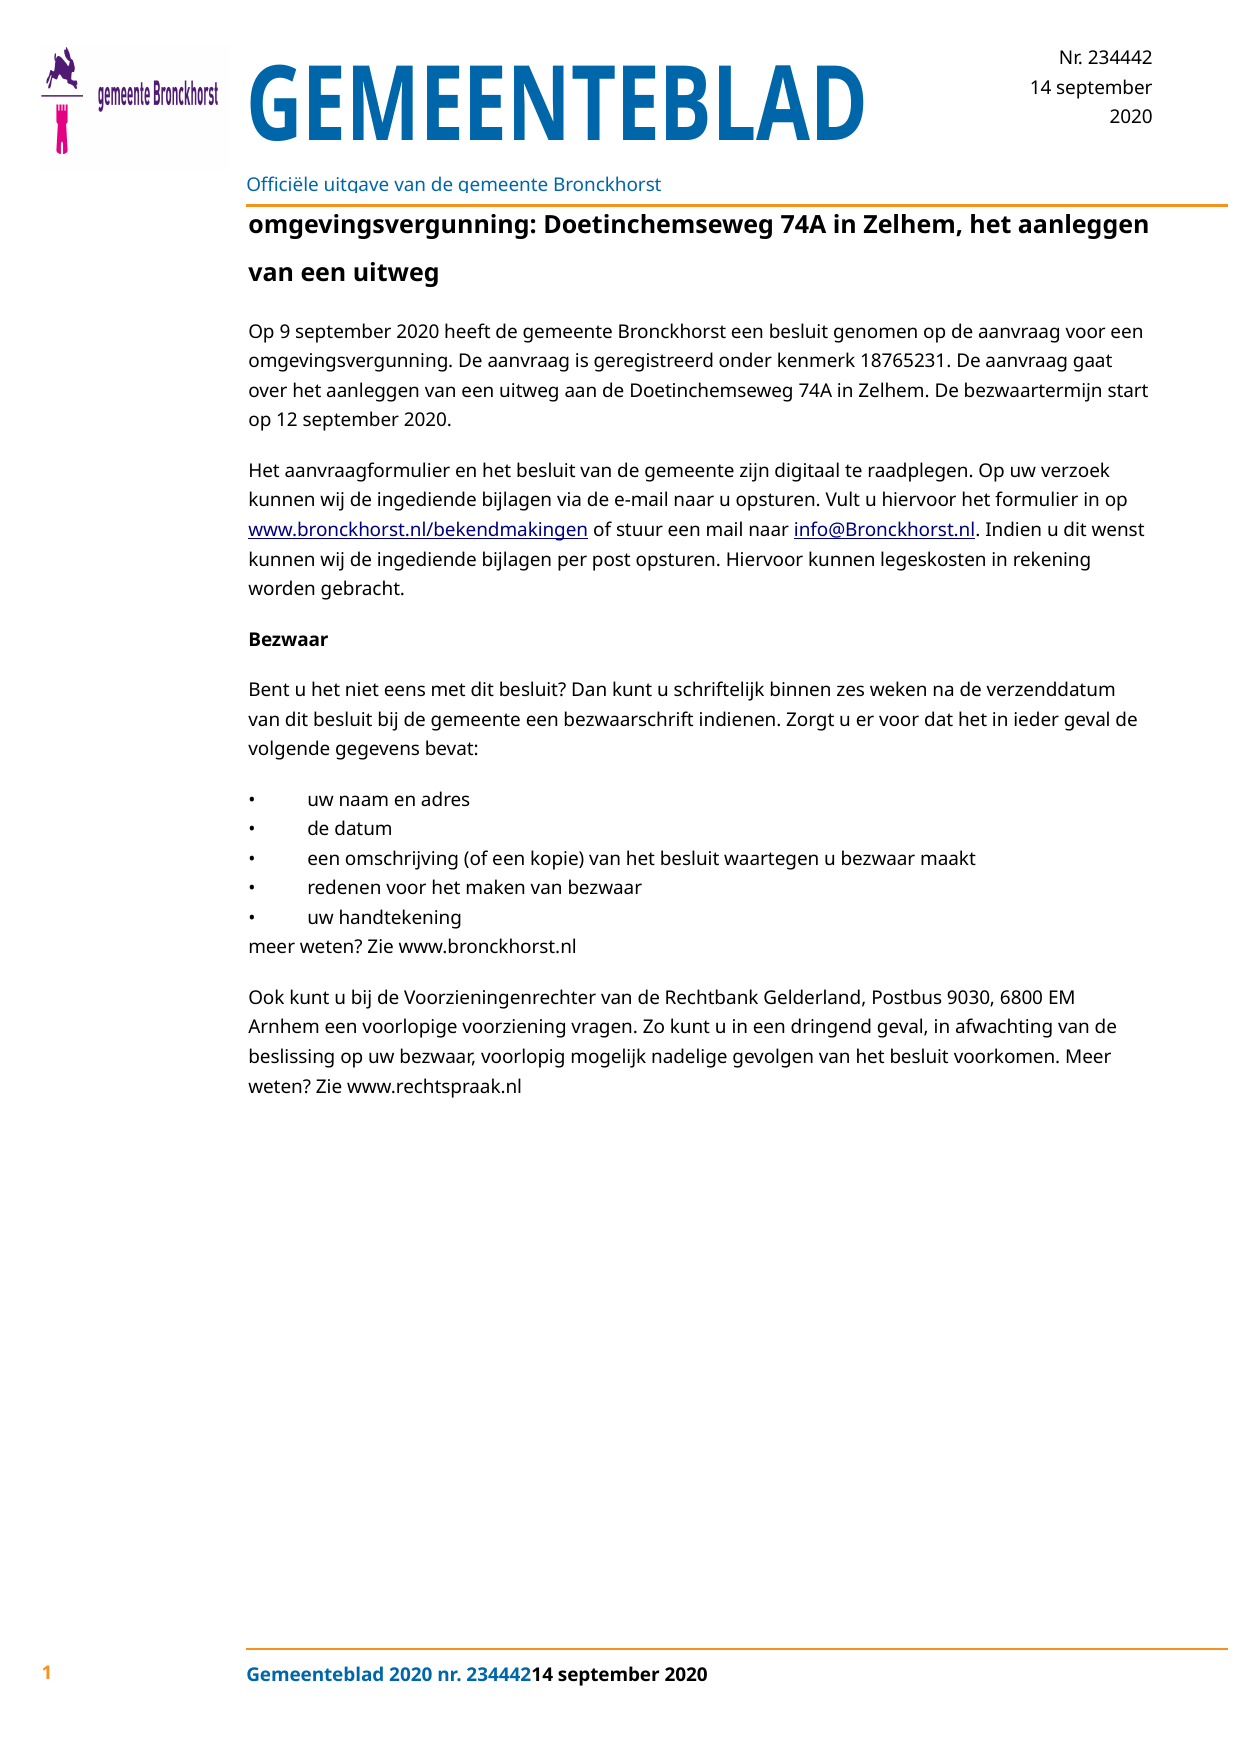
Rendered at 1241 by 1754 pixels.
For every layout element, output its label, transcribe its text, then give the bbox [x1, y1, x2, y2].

list uw naam en adres [248, 786, 1152, 812]
picture [41, 47, 231, 172]
text Ook kunt u bij de Voorzieningenrechter van de Rechtbank Gelderland, Postbus 9030, 6800 EM Arnhem een voorlopige voorziening vragen. Zo kunt u in een dringend geval, in afwachting van de beslissing op uw bezwaar, voorlopig mogelijk nadelige gevolgen van het besluit voorkomen. Meer weten? Zie www.rechtspraak.nl [248, 984, 1152, 1099]
list een omschrijving (of een kopie) van het besluit waartegen u bezwaar maakt [248, 845, 1152, 871]
text Bezwaar [248, 626, 1152, 652]
list uw handtekening [248, 904, 1152, 930]
text meer weten? Zie www.bronckhorst.nl [248, 934, 1152, 959]
text omgevingsvergunning: Doetinchemseweg 74A in Zelhem, het aanleggen van een uitweg [248, 207, 1152, 288]
list de datum [248, 815, 1152, 841]
text Op 9 september 2020 heeft de gemeente Bronckhorst een besluit genomen op de aanvraag voor een omgevingsvergunning. De aanvraag is geregistreerd onder kenmerk 18765231. De aanvraag gaat over het aanleggen van een uitweg aan de Doetinchemseweg 74A in Zelhem. De bezwaartermijn start op 12 september 2020. [248, 318, 1152, 432]
text Bent u het niet eens met dit besluit? Dan kunt u schriftelijk binnen zes weken na de verzenddatum van dit besluit bij de gemeente een bezwaarschrift indienen. Zorgt u er voor dat het in ieder geval de volgende gegevens bevat: [248, 676, 1152, 761]
text Het aanvraagformulier en het besluit van de gemeente zijn digitaal te raadplegen. Op uw verzoek kunnen wij de ingediende bijlagen via de e-mail naar u opsturen. Vult u hiervoor het formulier in op www.bronckhorst.nl/bekendmakingen of stuur een mail naar info@Bronckhorst.nl. Indien u dit wenst kunnen wij de ingediende bijlagen per post opsturen. Hiervoor kunnen legeskosten in rekening worden gebracht. [248, 457, 1152, 601]
list redenen voor het maken van bezwaar [248, 874, 1152, 900]
